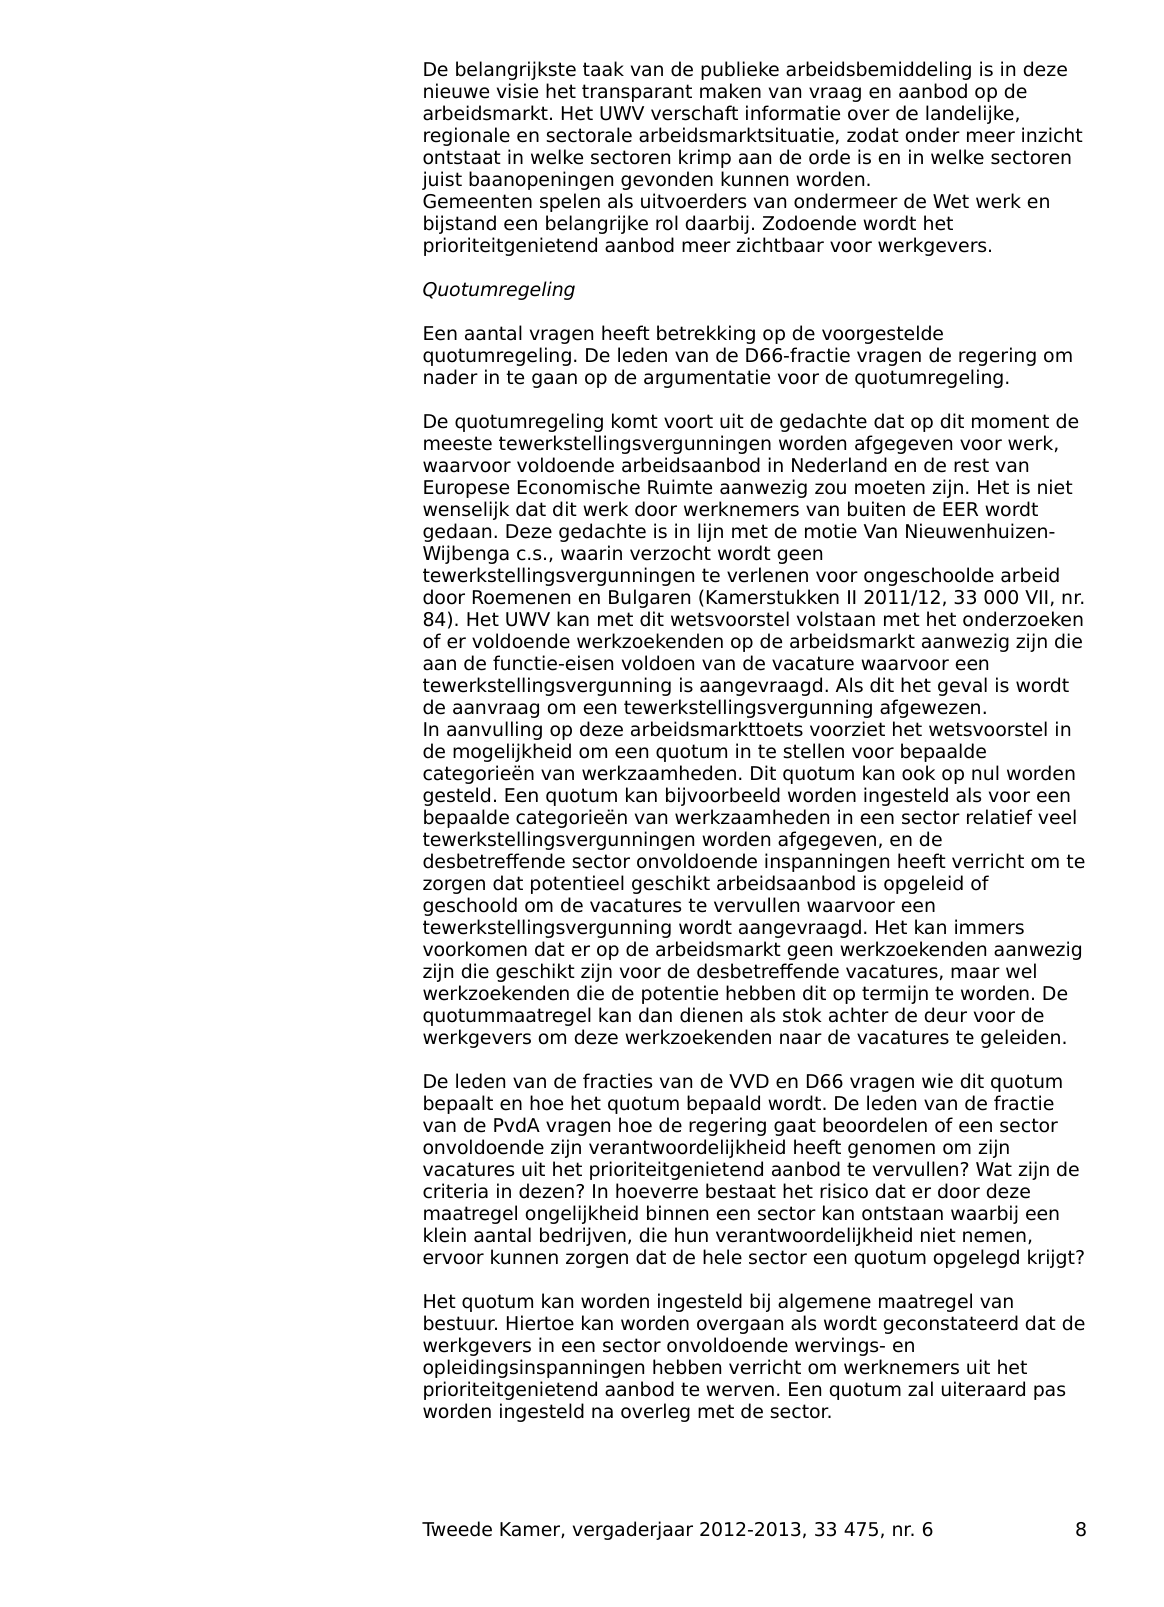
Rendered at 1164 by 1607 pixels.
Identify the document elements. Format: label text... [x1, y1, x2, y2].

text De belangrijkste taak van de publieke arbeidsbemiddeling is in deze nieuwe visie het transparant maken van vraag en aanbod op de arbeidsmarkt. Het UWV verschaft informatie over de landelijke, regionale en sectorale arbeidsmarktsituatie, zodat onder meer inzicht ontstaat in welke sectoren krimp aan de orde is en in welke sectoren juist baanopeningen gevonden kunnen worden. [422, 59, 1087, 191]
text De leden van de fracties van de VVD en D66 vragen wie dit quotum bepaalt en hoe het quotum bepaald wordt. De leden van de fractie van de PvdA vragen hoe de regering gaat beoordelen of een sector onvoldoende zijn verantwoordelijkheid heeft genomen om zijn vacatures uit het prioriteitgenietend aanbod te vervullen? Wat zijn de criteria in dezen? In hoeverre bestaat het risico dat er door deze maatregel ongelijkheid binnen een sector kan ontstaan waarbij een klein aantal bedrijven, die hun verantwoordelijkheid niet nemen, ervoor kunnen zorgen dat de hele sector een quotum opgelegd krijgt? [422, 1071, 1087, 1269]
text In aanvulling op deze arbeidsmarkttoets voorziet het wetsvoorstel in de mogelijkheid om een quotum in te stellen voor bepaalde categorieën van werkzaamheden. Dit quotum kan ook op nul worden gesteld. Een quotum kan bijvoorbeeld worden ingesteld als voor een bepaalde categorieën van werkzaamheden in een sector relatief veel tewerkstellingsvergunningen worden afgegeven, en de desbetreffende sector onvoldoende inspanningen heeft verricht om te zorgen dat potentieel geschikt arbeidsaanbod is opgeleid of geschoold om de vacatures te vervullen waarvoor een tewerkstellingsvergunning wordt aangevraagd. Het kan immers voorkomen dat er op de arbeidsmarkt geen werkzoekenden aanwezig zijn die geschikt zijn voor de desbetreffende vacatures, maar wel werkzoekenden die de potentie hebben dit op termijn te worden. De quotummaatregel kan dan dienen als stok achter de deur voor de werkgevers om deze werkzoekenden naar de vacatures te geleiden. [422, 719, 1087, 1049]
text Gemeenten spelen als uitvoerders van ondermeer de Wet werk en bijstand een belangrijke rol daarbij. Zodoende wordt het prioriteitgenietend aanbod meer zichtbaar voor werkgevers. [422, 191, 1087, 257]
text De quotumregeling komt voort uit de gedachte dat op dit moment de meeste tewerkstellingsvergunningen worden afgegeven voor werk, waarvoor voldoende arbeidsaanbod in Nederland en de rest van Europese Economische Ruimte aanwezig zou moeten zijn. Het is niet wenselijk dat dit werk door werknemers van buiten de EER wordt gedaan. Deze gedachte is in lijn met de motie Van Nieuwenhuizen-Wijbenga c.s., waarin verzocht wordt geen tewerkstellingsvergunningen te verlenen voor ongeschoolde arbeid door Roemenen en Bulgaren (Kamerstukken II 2011/12, 33 000 VII, nr. 84). Het UWV kan met dit wetsvoorstel volstaan met het onderzoeken of er voldoende werkzoekenden op de arbeidsmarkt aanwezig zijn die aan de functie-eisen voldoen van de vacature waarvoor een tewerkstellingsvergunning is aangevraagd. Als dit het geval is wordt de aanvraag om een tewerkstellingsvergunning afgewezen. [422, 411, 1087, 719]
text Het quotum kan worden ingesteld bij algemene maatregel van bestuur. Hiertoe kan worden overgaan als wordt geconstateerd dat de werkgevers in een sector onvoldoende wervings- en opleidingsinspanningen hebben verricht om werknemers uit het prioriteitgenietend aanbod te werven. Een quotum zal uiteraard pas worden ingesteld na overleg met de sector. [422, 1291, 1087, 1423]
text Een aantal vragen heeft betrekking op de voorgestelde quotumregeling. De leden van de D66-fractie vragen de regering om nader in te gaan op de argumentatie voor de quotumregeling. [422, 323, 1087, 389]
subtitle Quotumregeling [422, 279, 1087, 301]
